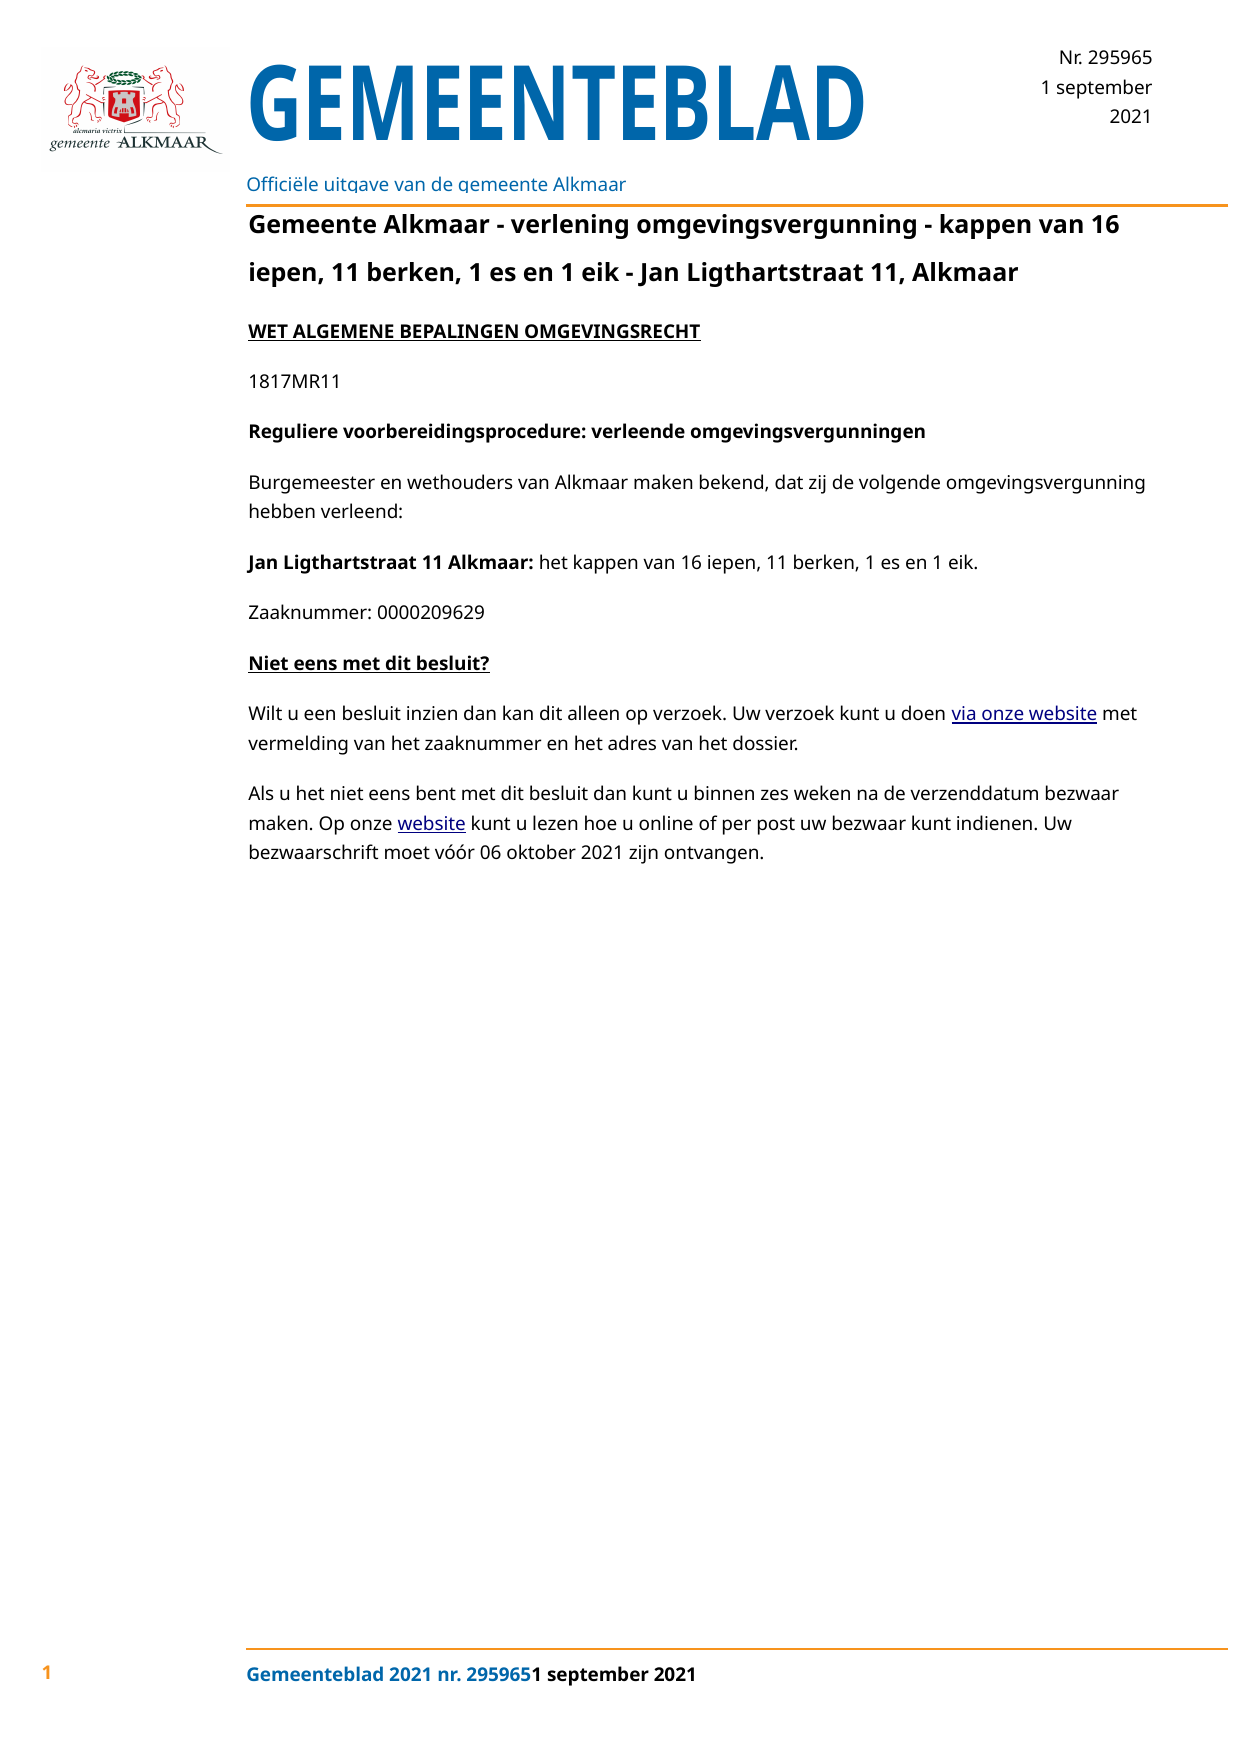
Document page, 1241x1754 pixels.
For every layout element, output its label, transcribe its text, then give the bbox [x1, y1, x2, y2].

text Wilt u een besluit inzien dan kan dit alleen op verzoek. Uw verzoek kunt u doen via onze website met vermelding van het zaaknummer en het adres van het dossier. [248, 700, 1152, 756]
text Niet eens met dit besluit? [248, 650, 1152, 676]
text Zaaknummer: 0000209629 [248, 599, 1152, 625]
text Gemeente Alkmaar - verlening omgevingsvergunning - kappen van 16 iepen, 11 berken, 1 es en 1 eik - Jan Ligthartstraat 11, Alkmaar [248, 207, 1152, 288]
text 1817MR11 [248, 368, 1152, 394]
text WET ALGEMENE BEPALINGEN OMGEVINGSRECHT [248, 318, 1152, 344]
text Burgemeester en wethouders van Alkmaar maken bekend, dat zij de volgende omgevingsvergunning hebben verleend: [248, 469, 1152, 524]
text Als u het niet eens bent met dit besluit dan kunt u binnen zes weken na de verzenddatum bezwaar maken. Op onze website kunt u lezen hoe u online of per post uw bezwaar kunt indienen. Uw bezwaarschrift moet vóór 06 oktober 2021 zijn ontvangen. [248, 780, 1152, 865]
text Reguliere voorbereidingsprocedure: verleende omgevingsvergunningen [248, 419, 1152, 444]
text Jan Ligthartstraat 11 Alkmaar: het kappen van 16 iepen, 11 berken, 1 es en 1 eik. [248, 549, 1152, 575]
picture [41, 47, 231, 172]
